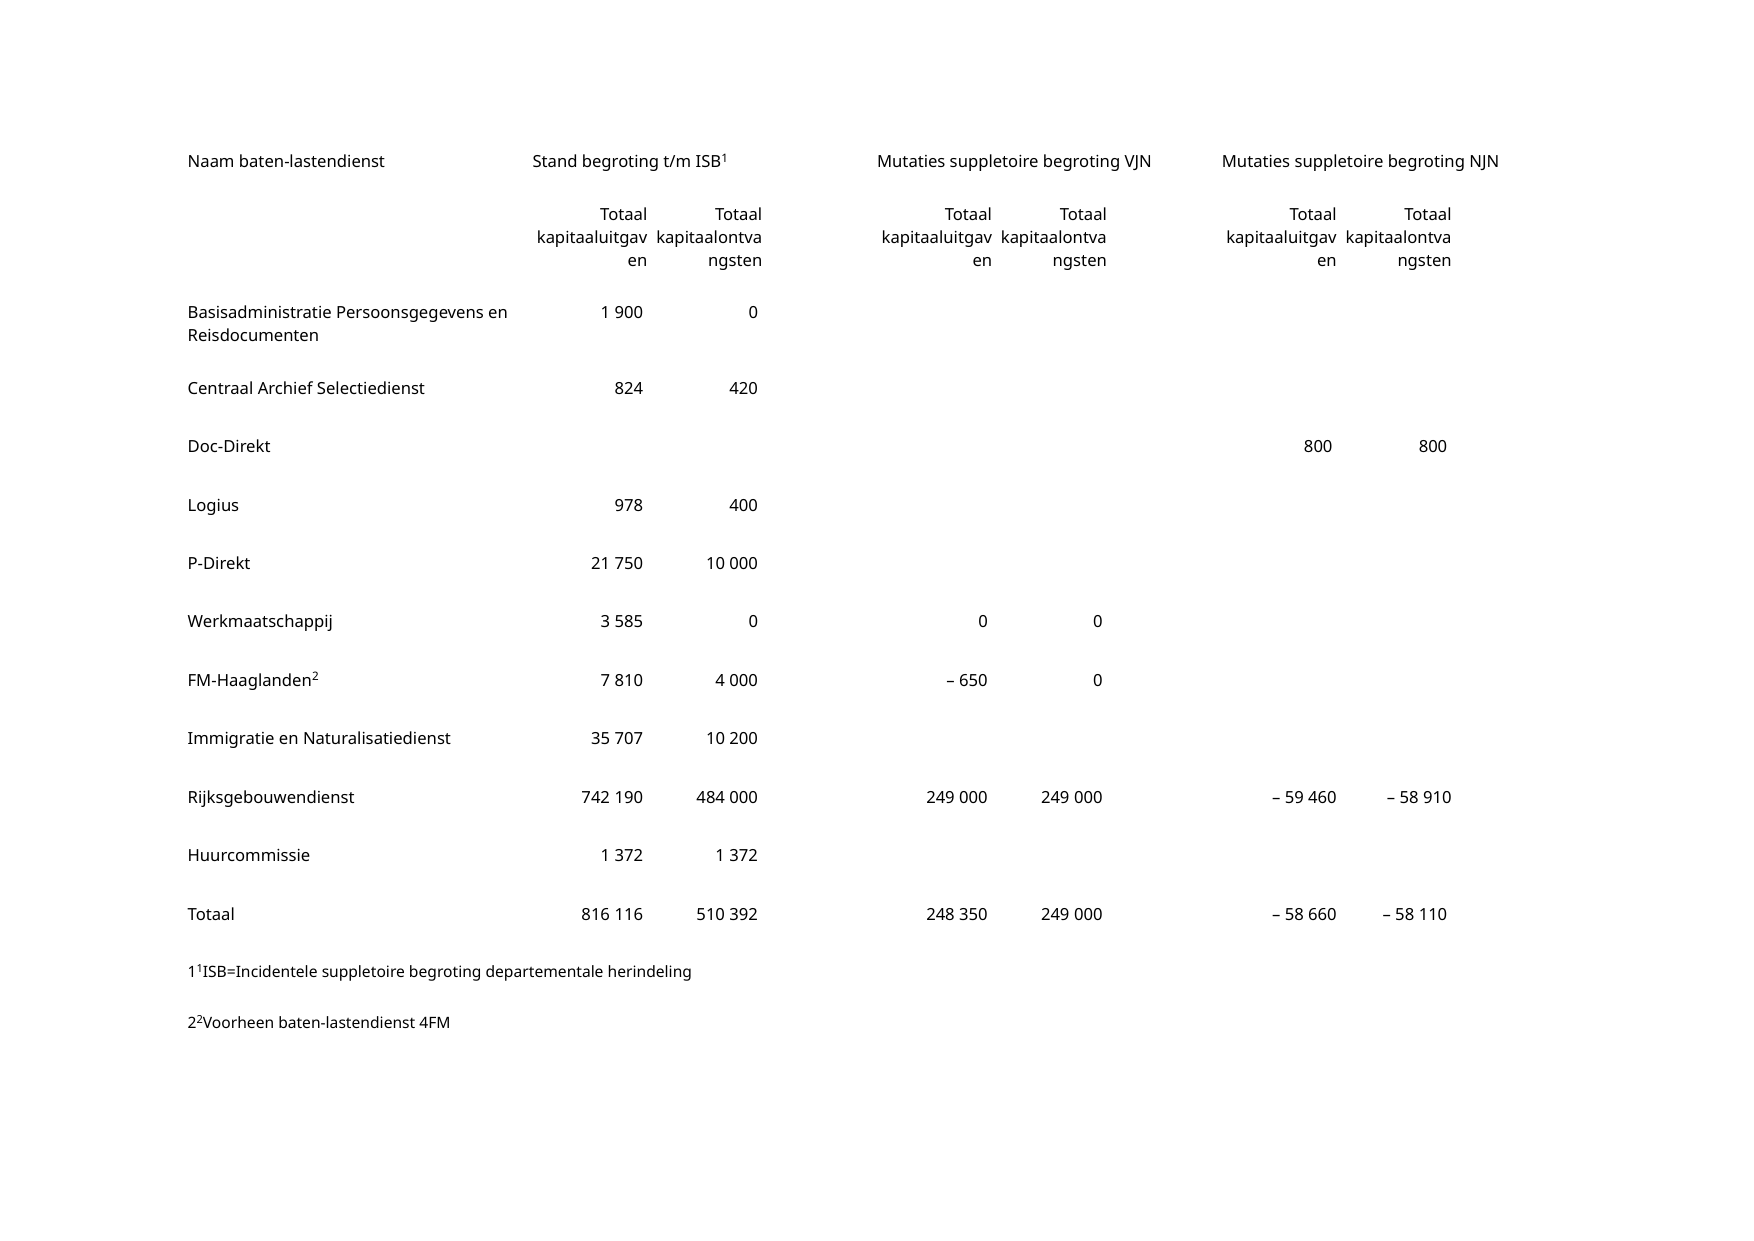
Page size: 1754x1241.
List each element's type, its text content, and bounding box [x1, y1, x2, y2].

table_cell [1451, 552, 1566, 610]
table_header Naam baten-lastendienst [188, 150, 532, 203]
table_cell [877, 435, 992, 493]
table_cell [1451, 301, 1566, 376]
table_cell 21 750 [532, 552, 647, 610]
table_cell [762, 610, 877, 668]
table_cell [762, 435, 877, 493]
table_cell [762, 844, 877, 902]
table_cell – 59 460 [1222, 785, 1336, 844]
table_cell 400 [647, 493, 762, 552]
table_cell 249 000 [877, 785, 992, 844]
table_cell [1336, 610, 1451, 668]
table_cell Totaal kapitaalontvangsten [992, 203, 1107, 301]
table_cell [1222, 844, 1336, 902]
table_cell [188, 203, 532, 301]
table_cell [1107, 610, 1222, 668]
table_cell 816 116 [532, 902, 647, 961]
table_cell [877, 727, 992, 785]
table_header Stand begroting t/m ISB1 [532, 150, 877, 203]
table_cell [1336, 376, 1451, 435]
table_header Mutaties suppletoire begroting VJN [877, 150, 1222, 203]
table_cell Rijksgebouwendienst [188, 785, 532, 844]
table_cell 0 [647, 610, 762, 668]
table_cell [1451, 493, 1566, 552]
table_cell [762, 902, 877, 961]
table_cell [1336, 301, 1451, 376]
table_cell [1107, 493, 1222, 552]
table_cell [1107, 785, 1222, 844]
table_cell P-Direkt [188, 552, 532, 610]
table_cell 510 392 [647, 902, 762, 961]
table_cell 420 [647, 376, 762, 435]
table_cell [1107, 844, 1222, 902]
table_cell [1222, 301, 1336, 376]
table_cell Werkmaatschappij [188, 610, 532, 668]
table_cell [1107, 669, 1222, 727]
table_cell [1107, 203, 1222, 301]
table_cell [1107, 376, 1222, 435]
table_cell 10 000 [647, 552, 762, 610]
table_cell [1451, 844, 1566, 902]
table_cell Centraal Archief Selectiedienst [188, 376, 532, 435]
table_cell 1 900 [532, 301, 647, 376]
table_cell [1451, 669, 1566, 727]
table_cell [1107, 902, 1222, 961]
table_cell 824 [532, 376, 647, 435]
table_cell [647, 435, 762, 493]
table_cell [1451, 610, 1566, 668]
table_cell [1336, 844, 1451, 902]
table_cell [1451, 376, 1566, 435]
table_header Mutaties suppletoire begroting NJN [1222, 150, 1566, 203]
table_cell 249 000 [992, 785, 1107, 844]
table_cell Logius [188, 493, 532, 552]
table_cell Totaal kapitaalontvangsten [647, 203, 762, 301]
table_cell – 58 910 [1336, 785, 1451, 844]
table_cell [1222, 493, 1336, 552]
table_cell [1107, 435, 1222, 493]
table_cell 978 [532, 493, 647, 552]
table_cell 3 585 [532, 610, 647, 668]
table_cell [992, 301, 1107, 376]
table_cell 249 000 [992, 902, 1107, 961]
table_cell [877, 376, 992, 435]
table_cell [762, 669, 877, 727]
table_cell [877, 552, 992, 610]
table_cell 4 000 [647, 669, 762, 727]
table_cell [992, 844, 1107, 902]
table_cell [762, 493, 877, 552]
table_cell Basisadministratie Persoonsgegevens en Reisdocumenten [188, 301, 532, 376]
table_cell [532, 435, 647, 493]
table_cell Totaal kapitaalontvangsten [1336, 203, 1451, 301]
table_cell [1222, 727, 1336, 785]
table_cell [992, 727, 1107, 785]
table_cell [1336, 493, 1451, 552]
table_cell [1222, 552, 1336, 610]
table_cell 1 372 [532, 844, 647, 902]
table_cell [762, 376, 877, 435]
table_cell [1107, 552, 1222, 610]
table_cell [992, 552, 1107, 610]
table_cell [877, 301, 992, 376]
table_cell [992, 493, 1107, 552]
table_cell [762, 785, 877, 844]
table_cell 10 200 [647, 727, 762, 785]
table_cell [877, 844, 992, 902]
table_cell – 650 [877, 669, 992, 727]
table_cell 484 000 [647, 785, 762, 844]
table_cell Doc-Direkt [188, 435, 532, 493]
table_cell [1336, 552, 1451, 610]
table_cell [992, 435, 1107, 493]
table_cell [762, 552, 877, 610]
table_cell 7 810 [532, 669, 647, 727]
table_cell 1 372 [647, 844, 762, 902]
table_cell Totaal kapitaaluitgaven [877, 203, 992, 301]
table_cell Huurcommissie [188, 844, 532, 902]
table_cell 35 707 [532, 727, 647, 785]
table_cell – 58 110 [1336, 902, 1451, 961]
table_cell 0 [992, 669, 1107, 727]
table_cell [1222, 610, 1336, 668]
table_cell Totaal kapitaaluitgaven [532, 203, 647, 301]
table_cell [1451, 435, 1566, 493]
table_cell [762, 203, 877, 301]
table_cell 0 [647, 301, 762, 376]
table_cell [762, 301, 877, 376]
table_cell 800 [1336, 435, 1451, 493]
table_cell [1107, 727, 1222, 785]
table_cell Immigratie en Naturalisatiedienst [188, 727, 532, 785]
table_cell 0 [877, 610, 992, 668]
table_cell 800 [1222, 435, 1336, 493]
table_cell [1107, 301, 1222, 376]
table_cell [1336, 727, 1451, 785]
table_cell – 58 660 [1222, 902, 1336, 961]
table_cell [1451, 727, 1566, 785]
table_cell 248 350 [877, 902, 992, 961]
table_cell 742 190 [532, 785, 647, 844]
table_cell [1451, 902, 1566, 961]
table_cell [1451, 203, 1566, 301]
table_cell [1451, 785, 1566, 844]
table_cell [877, 493, 992, 552]
table_cell FM-Haaglanden2 [188, 669, 532, 727]
table_cell [1222, 669, 1336, 727]
table_cell 11ISB=Incidentele suppletoire begroting departementale herindeling 22Voorheen baten-lastendienst 4FM [188, 961, 1566, 1063]
table_cell 0 [992, 610, 1107, 668]
table_cell [1222, 376, 1336, 435]
table_cell [762, 727, 877, 785]
table_cell [1336, 669, 1451, 727]
table_cell [992, 376, 1107, 435]
table_cell Totaal [188, 902, 532, 961]
table_cell Totaal kapitaaluitgaven [1222, 203, 1336, 301]
